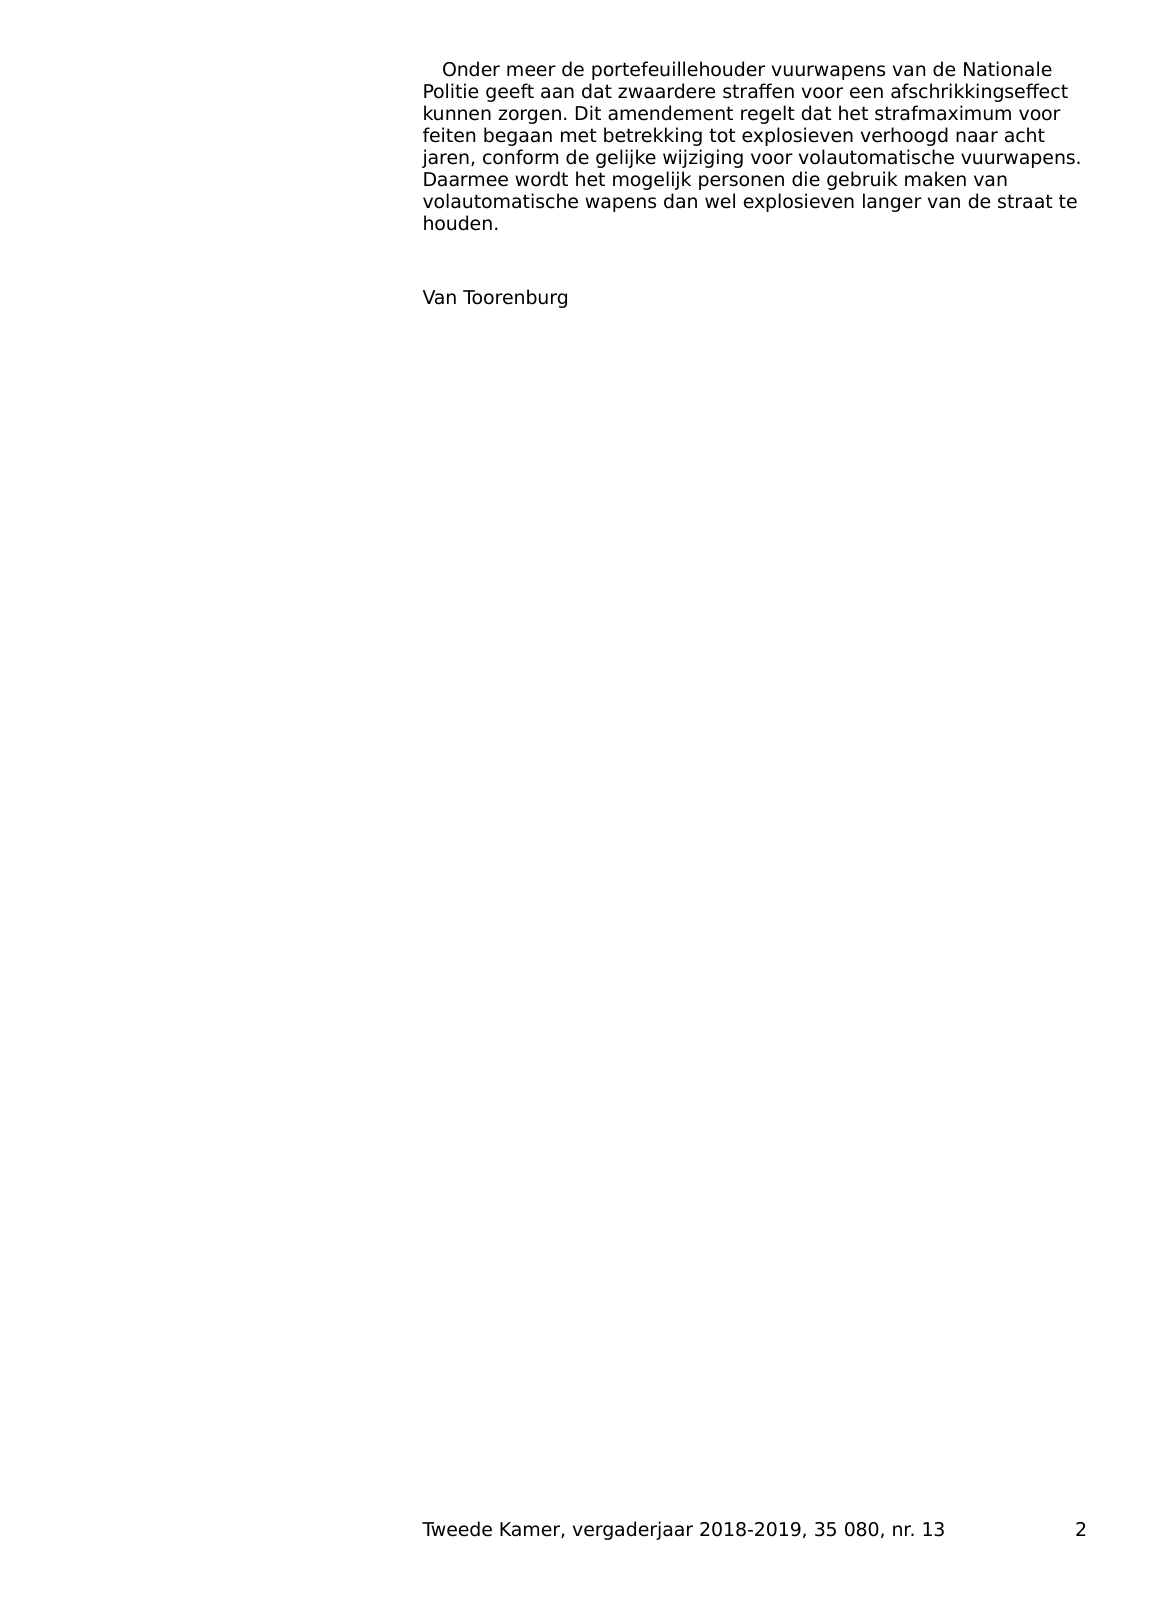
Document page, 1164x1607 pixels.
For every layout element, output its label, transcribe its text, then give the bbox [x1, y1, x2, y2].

text Onder meer de portefeuillehouder vuurwapens van de Nationale Politie geeft aan dat zwaardere straffen voor een afschrikkingseffect kunnen zorgen. Dit amendement regelt dat het strafmaximum voor feiten begaan met betrekking tot explosieven verhoogd naar acht jaren, conform de gelijke wijziging voor volautomatische vuurwapens. Daarmee wordt het mogelijk personen die gebruik maken van volautomatische wapens dan wel explosieven langer van de straat te houden. [422, 59, 1087, 235]
text Van Toorenburg [422, 265, 1087, 309]
